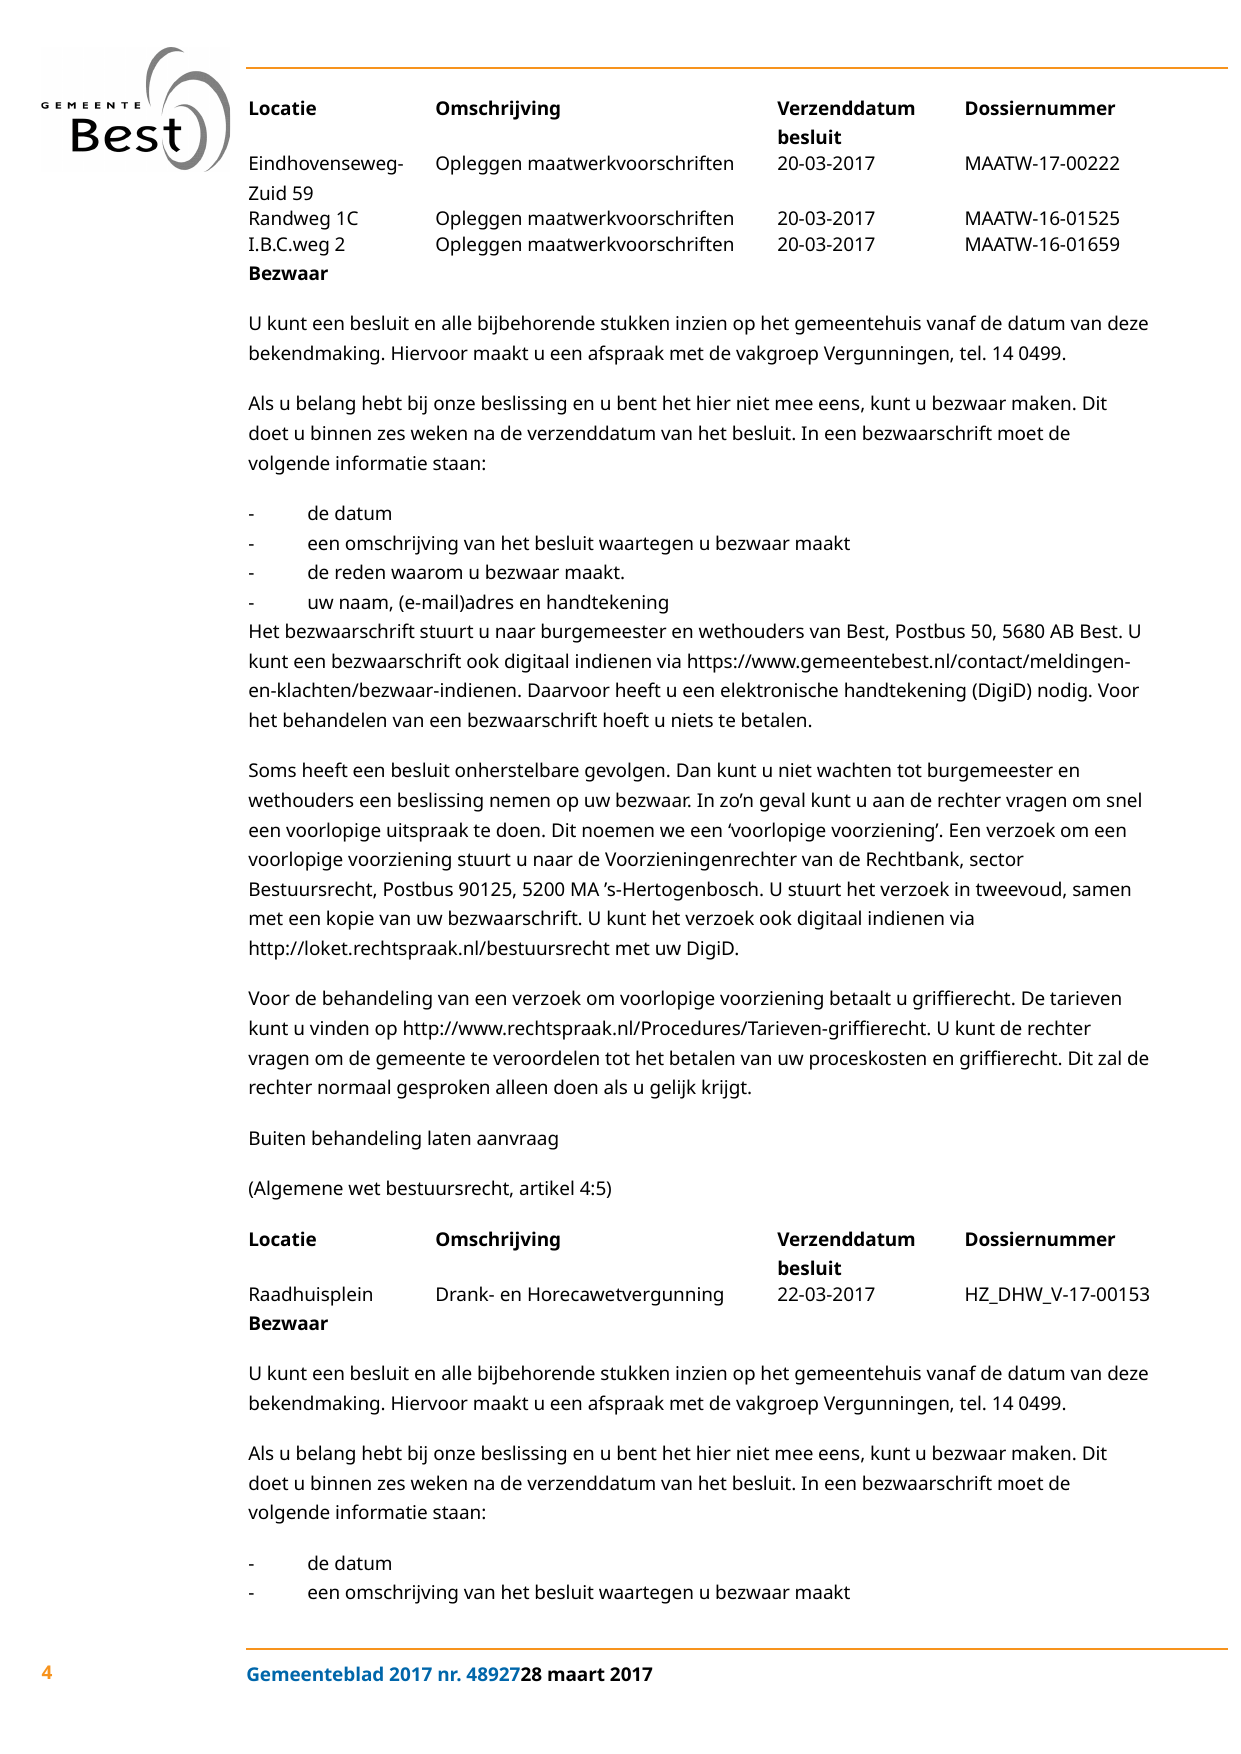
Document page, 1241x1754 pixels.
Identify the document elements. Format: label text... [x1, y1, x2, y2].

table_header Verzenddatum besluit [777, 95, 964, 150]
text Het bezwaarschrift stuurt u naar burgemeester en wethouders van Best, Postbus 50, 5680 AB Best. U kunt een bezwaarschrift ook digitaal indienen via https://www.gemeentebest.nl/contact/meldingen-en-klachten/bezwaar-indienen. Daarvoor heeft u een elektronische handtekening (DigiD) nodig. Voor het behandelen van een bezwaarschrift hoeft u niets te betalen. [248, 618, 1152, 733]
table_cell MAATW-17-00222 [964, 150, 1152, 206]
text Als u belang hebt bij onze beslissing en u bent het hier niet mee eens, kunt u bezwaar maken. Dit doet u binnen zes weken na de verzenddatum van het besluit. In een bezwaarschrift moet de volgende informatie staan: [248, 391, 1152, 476]
table_cell MAATW-16-01659 [964, 231, 1152, 257]
table_cell Opleggen maatwerkvoorschriften [435, 231, 777, 257]
text (Algemene wet bestuursrecht, artikel 4:5) [248, 1175, 1152, 1201]
text Voor de behandeling van een verzoek om voorlopige voorziening betaalt u griffierecht. De tarieven kunt u vinden op http://www.rechtspraak.nl/Procedures/Tarieven-griffierecht. U kunt de rechter vragen om de gemeente te veroordelen tot het betalen van uw proceskosten en griffierecht. Dit zal de rechter normaal gesproken alleen doen als u gelijk krijgt. [248, 986, 1152, 1100]
text Bezwaar [248, 1310, 1152, 1336]
table_cell 20-03-2017 [777, 150, 964, 206]
text Bezwaar [248, 260, 1152, 286]
table_header Locatie [248, 95, 435, 150]
table_cell I.B.C.weg 2 [248, 231, 435, 257]
list een omschrijving van het besluit waartegen u bezwaar maakt [248, 530, 1152, 556]
table_header Omschrijving [435, 1226, 777, 1281]
table_header Dossiernummer [964, 95, 1152, 150]
text U kunt een besluit en alle bijbehorende stukken inzien op het gemeentehuis vanaf de datum van deze bekendmaking. Hiervoor maakt u een afspraak met de vakgroep Vergunningen, tel. 14 0499. [248, 311, 1152, 366]
table_header Locatie [248, 1226, 435, 1281]
table_cell Eindhovenseweg-Zuid 59 [248, 150, 435, 206]
text Buiten behandeling laten aanvraag [248, 1125, 1152, 1151]
table_cell MAATW-16-01525 [964, 206, 1152, 231]
table_cell Drank- en Horecawetvergunning [435, 1281, 777, 1307]
table_header Dossiernummer [964, 1226, 1152, 1281]
table_cell 20-03-2017 [777, 206, 964, 231]
list de datum [248, 1550, 1152, 1576]
table_cell Opleggen maatwerkvoorschriften [435, 150, 777, 206]
text U kunt een besluit en alle bijbehorende stukken inzien op het gemeentehuis vanaf de datum van deze bekendmaking. Hiervoor maakt u een afspraak met de vakgroep Vergunningen, tel. 14 0499. [248, 1360, 1152, 1416]
list uw naam, (e-mail)adres en handtekening [248, 589, 1152, 615]
text Als u belang hebt bij onze beslissing en u bent het hier niet mee eens, kunt u bezwaar maken. Dit doet u binnen zes weken na de verzenddatum van het besluit. In een bezwaarschrift moet de volgende informatie staan: [248, 1440, 1152, 1525]
text Soms heeft een besluit onherstelbare gevolgen. Dan kunt u niet wachten tot burgemeester en wethouders een beslissing nemen op uw bezwaar. In zo’n geval kunt u aan de rechter vragen om snel een voorlopige uitspraak te doen. Dit noemen we een ‘voorlopige voorziening’. Een verzoek om een voorlopige voorziening stuurt u naar de Voorzieningenrechter van de Rechtbank, sector Bestuursrecht, Postbus 90125, 5200 MA ’s-Hertogenbosch. U stuurt het verzoek in tweevoud, samen met een kopie van uw bezwaarschrift. U kunt het verzoek ook digitaal indienen via http://loket.rechtspraak.nl/bestuursrecht met uw DigiD. [248, 758, 1152, 961]
table_header Omschrijving [435, 95, 777, 150]
table_cell 22-03-2017 [777, 1281, 964, 1307]
table_cell 20-03-2017 [777, 231, 964, 257]
table_cell HZ_DHW_V-17-00153 [964, 1281, 1152, 1307]
picture [41, 47, 231, 172]
table_cell Opleggen maatwerkvoorschriften [435, 206, 777, 231]
table_cell Randweg 1C [248, 206, 435, 231]
table_header Verzenddatum besluit [777, 1226, 964, 1281]
table_cell Raadhuisplein [248, 1281, 435, 1307]
list een omschrijving van het besluit waartegen u bezwaar maakt [248, 1579, 1152, 1605]
list de reden waarom u bezwaar maakt. [248, 559, 1152, 585]
list de datum [248, 500, 1152, 526]
